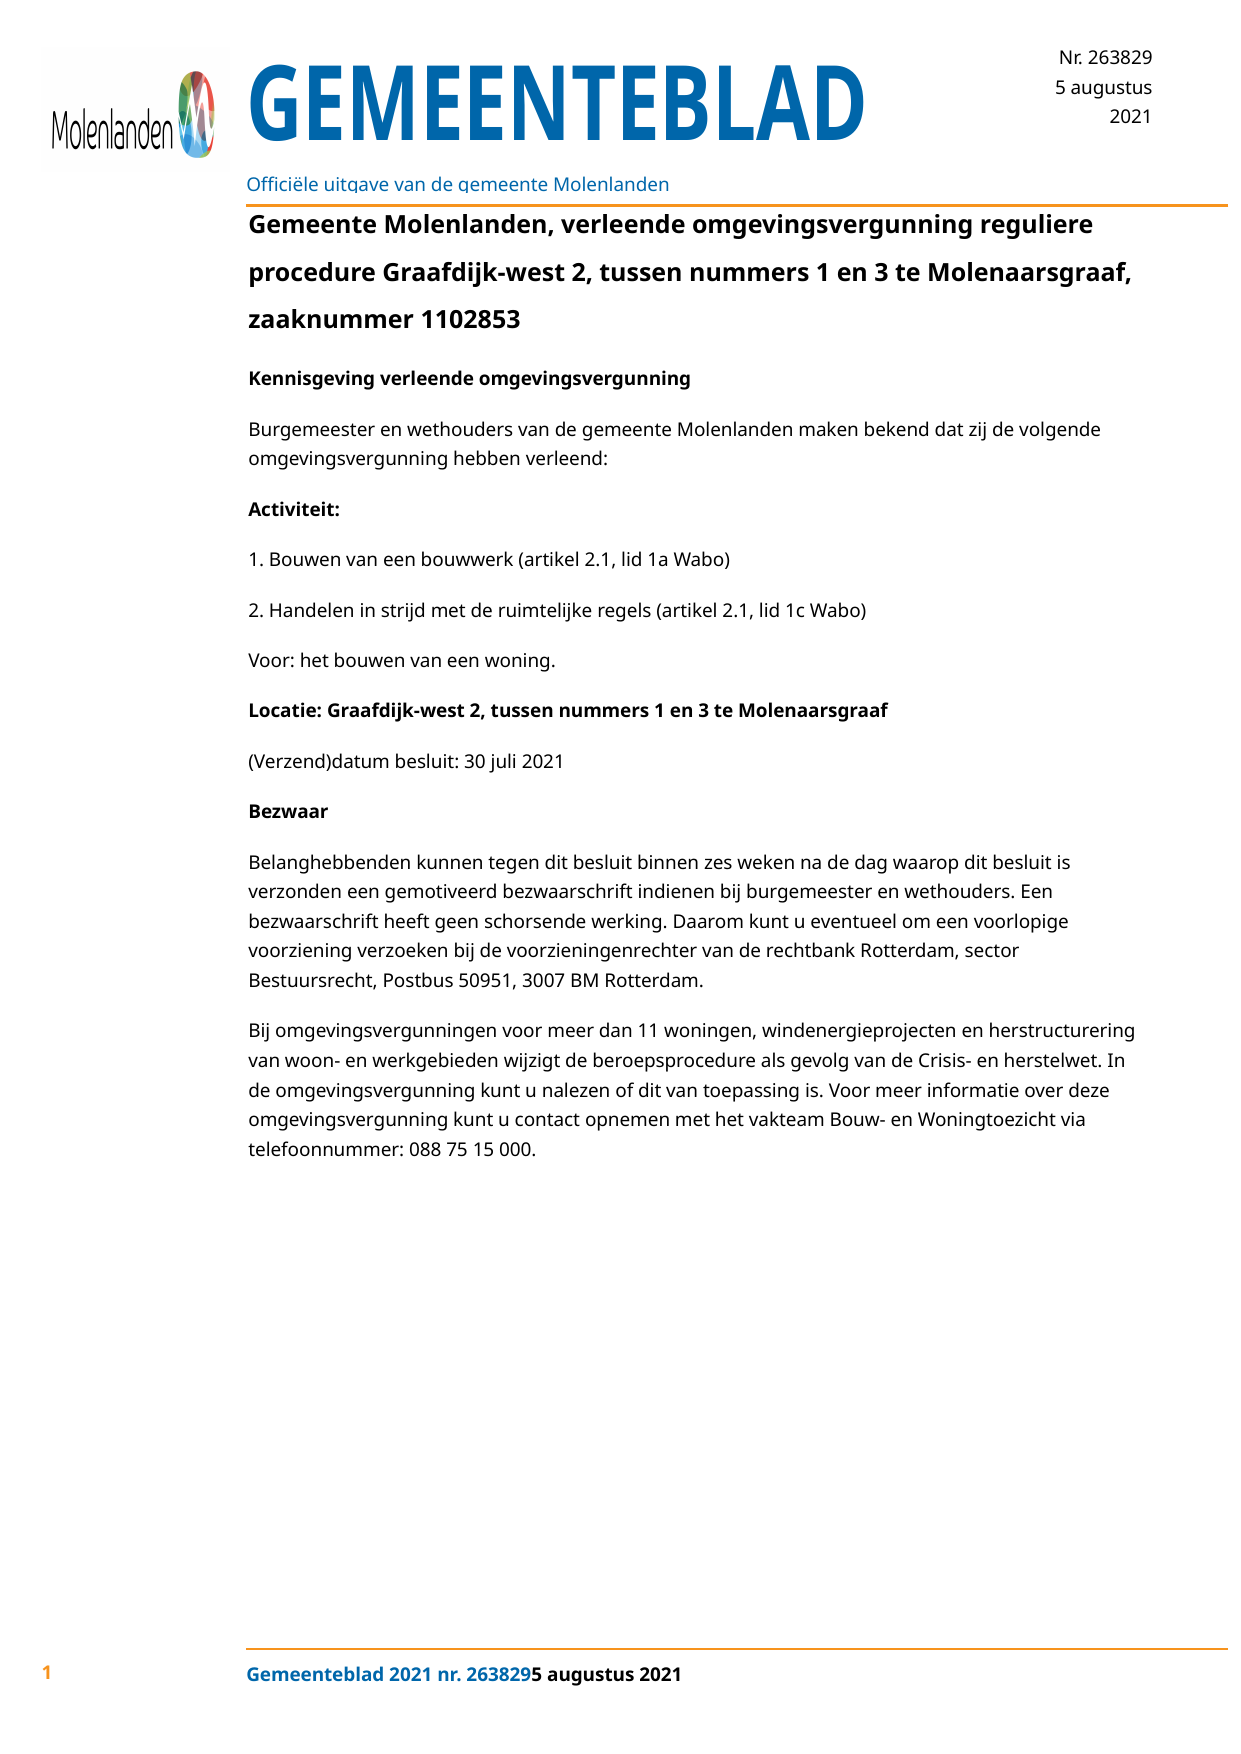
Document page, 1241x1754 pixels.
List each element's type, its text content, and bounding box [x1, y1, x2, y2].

text Bezwaar [248, 798, 1152, 824]
text Gemeente Molenlanden, verleende omgevingsvergunning reguliere procedure Graafdijk-west 2, tussen nummers 1 en 3 te Molenaarsgraaf, zaaknummer 1102853 [248, 207, 1152, 336]
text Voor: het bouwen van een woning. [248, 647, 1152, 673]
text Kennisgeving verleende omgevingsvergunning [248, 366, 1152, 391]
picture [41, 47, 231, 172]
text 1. Bouwen van een bouwwerk (artikel 2.1, lid 1a Wabo) [248, 546, 1152, 572]
text 2. Handelen in strijd met de ruimtelijke regels (artikel 2.1, lid 1c Wabo) [248, 597, 1152, 622]
text Belanghebbenden kunnen tegen dit besluit binnen zes weken na de dag waarop dit besluit is verzonden een gemotiveerd bezwaarschrift indienen bij burgemeester en wethouders. Een bezwaarschrift heeft geen schorsende werking. Daarom kunt u eventueel om een voorlopige voorziening verzoeken bij de voorzieningenrechter van de rechtbank Rotterdam, sector Bestuursrecht, Postbus 50951, 3007 BM Rotterdam. [248, 849, 1152, 993]
text Activiteit: [248, 496, 1152, 522]
text Bij omgevingsvergunningen voor meer dan 11 woningen, windenergieprojecten en herstructurering van woon- en werkgebieden wijzigt de beroepsprocedure als gevolg van de Crisis- en herstelwet. In de omgevingsvergunning kunt u nalezen of dit van toepassing is. Voor meer informatie over deze omgevingsvergunning kunt u contact opnemen met het vakteam Bouw- en Woningtoezicht via telefoonnummer: 088 75 15 000. [248, 1018, 1152, 1162]
text Burgemeester en wethouders van de gemeente Molenlanden maken bekend dat zij de volgende omgevingsvergunning hebben verleend: [248, 416, 1152, 471]
text (Verzend)datum besluit: 30 juli 2021 [248, 748, 1152, 774]
text Locatie: Graafdijk-west 2, tussen nummers 1 en 3 te Molenaarsgraaf [248, 698, 1152, 723]
